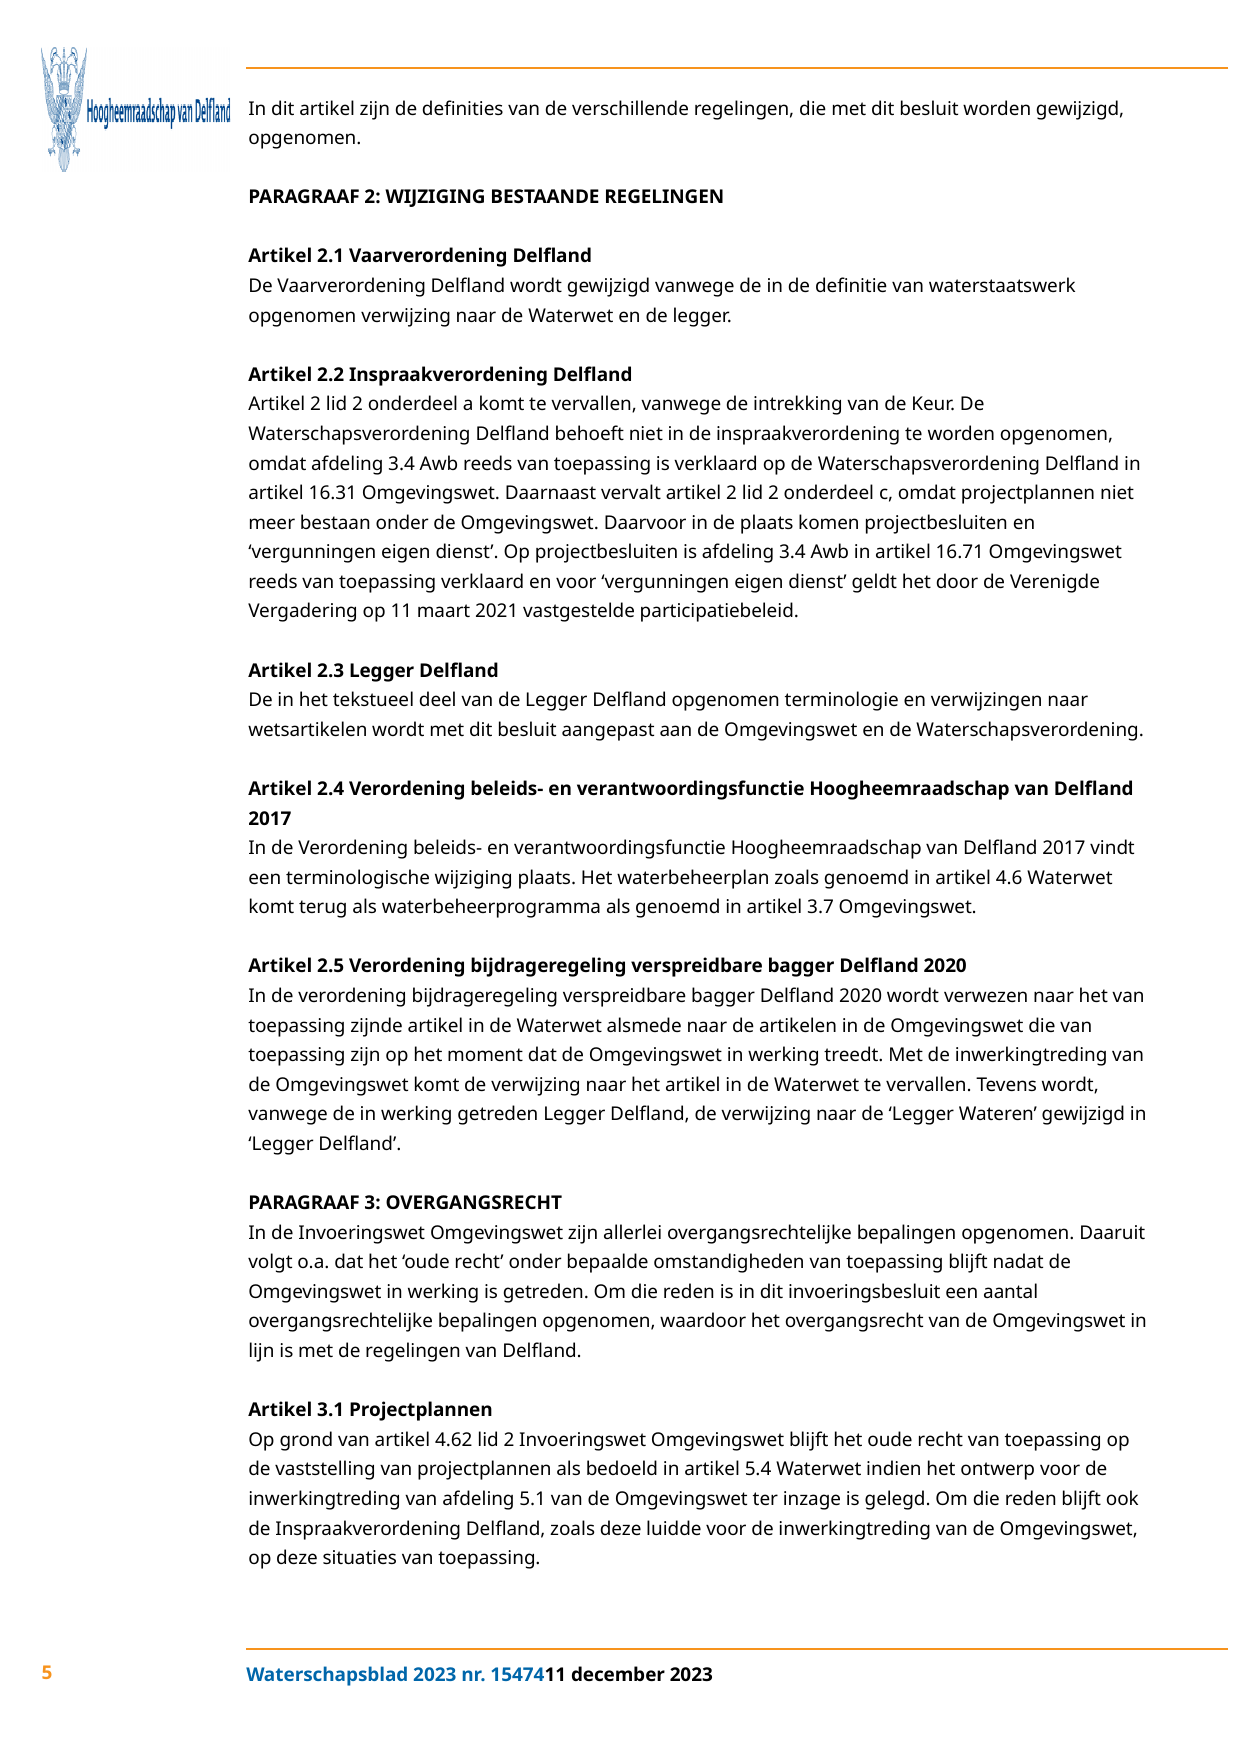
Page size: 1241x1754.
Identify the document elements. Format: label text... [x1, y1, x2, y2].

text PARAGRAAF 3: OVERGANGSRECHT [248, 1189, 1152, 1215]
text In dit artikel zijn de definities van de verschillende regelingen, die met dit besluit worden gewijzigd, opgenomen. [248, 95, 1152, 150]
text In de Invoeringswet Omgevingswet zijn allerlei overgangsrechtelijke bepalingen opgenomen. Daaruit volgt o.a. dat het ‘oude recht’ onder bepaalde omstandigheden van toepassing blijft nadat de Omgevingswet in werking is getreden. Om die reden is in dit invoeringsbesluit een aantal overgangsrechtelijke bepalingen opgenomen, waardoor het overgangsrecht van de Omgevingswet in lijn is met de regelingen van Delfland. [248, 1219, 1152, 1363]
text Artikel 3.1 Projectplannen [248, 1396, 1152, 1422]
text De Vaarverordening Delfland wordt gewijzigd vanwege de in de definitie van waterstaatswerk opgenomen verwijzing naar de Waterwet en de legger. [248, 272, 1152, 328]
picture [41, 47, 231, 172]
text In de verordening bijdrageregeling verspreidbare bagger Delfland 2020 wordt verwezen naar het van toepassing zijnde artikel in de Waterwet alsmede naar de artikelen in de Omgevingswet die van toepassing zijn op het moment dat de Omgevingswet in werking treedt. Met de inwerkingtreding van de Omgevingswet komt de verwijzing naar het artikel in de Waterwet te vervallen. Tevens wordt, vanwege de in werking getreden Legger Delfland, de verwijzing naar de ‘Legger Wateren’ gewijzigd in ‘Legger Delfland’. [248, 982, 1152, 1156]
text PARAGRAAF 2: WIJZIGING BESTAANDE REGELINGEN [248, 183, 1152, 209]
text Artikel 2.5 Verordening bijdrageregeling verspreidbare bagger Delfland 2020 [248, 953, 1152, 978]
text Artikel 2 lid 2 onderdeel a komt te vervallen, vanwege de intrekking van de Keur. De Waterschapsverordening Delfland behoeft niet in de inspraakverordening te worden opgenomen, omdat afdeling 3.4 Awb reeds van toepassing is verklaard op de Waterschapsverordening Delfland in artikel 16.31 Omgevingswet. Daarnaast vervalt artikel 2 lid 2 onderdeel c, omdat projectplannen niet meer bestaan onder de Omgevingswet. Daarvoor in de plaats komen projectbesluiten en ‘vergunningen eigen dienst’. Op projectbesluiten is afdeling 3.4 Awb in artikel 16.71 Omgevingswet reeds van toepassing verklaard en voor ‘vergunningen eigen dienst’ geldt het door de Verenigde Vergadering op 11 maart 2021 vastgestelde participatiebeleid. [248, 391, 1152, 623]
text Op grond van artikel 4.62 lid 2 Invoeringswet Omgevingswet blijft het oude recht van toepassing op de vaststelling van projectplannen als bedoeld in artikel 5.4 Waterwet indien het ontwerp voor de inwerkingtreding van afdeling 5.1 van de Omgevingswet ter inzage is gelegd. Om die reden blijft ook de Inspraakverordening Delfland, zoals deze luidde voor de inwerkingtreding van de Omgevingswet, op deze situaties van toepassing. [248, 1426, 1152, 1570]
text Artikel 2.3 Legger Delfland [248, 657, 1152, 683]
text In de Verordening beleids- en verantwoordingsfunctie Hoogheemraadschap van Delfland 2017 vindt een terminologische wijziging plaats. Het waterbeheerplan zoals genoemd in artikel 4.6 Waterwet komt terug als waterbeheerprogramma als genoemd in artikel 3.7 Omgevingswet. [248, 834, 1152, 919]
text Artikel 2.1 Vaarverordening Delfland [248, 243, 1152, 268]
text De in het tekstueel deel van de Legger Delfland opgenomen terminologie en verwijzingen naar wetsartikelen wordt met dit besluit aangepast aan de Omgevingswet en de Waterschapsverordening. [248, 686, 1152, 742]
text Artikel 2.2 Inspraakverordening Delfland [248, 361, 1152, 387]
text Artikel 2.4 Verordening beleids- en verantwoordingsfunctie Hoogheemraadschap van Delfland 2017 [248, 775, 1152, 831]
